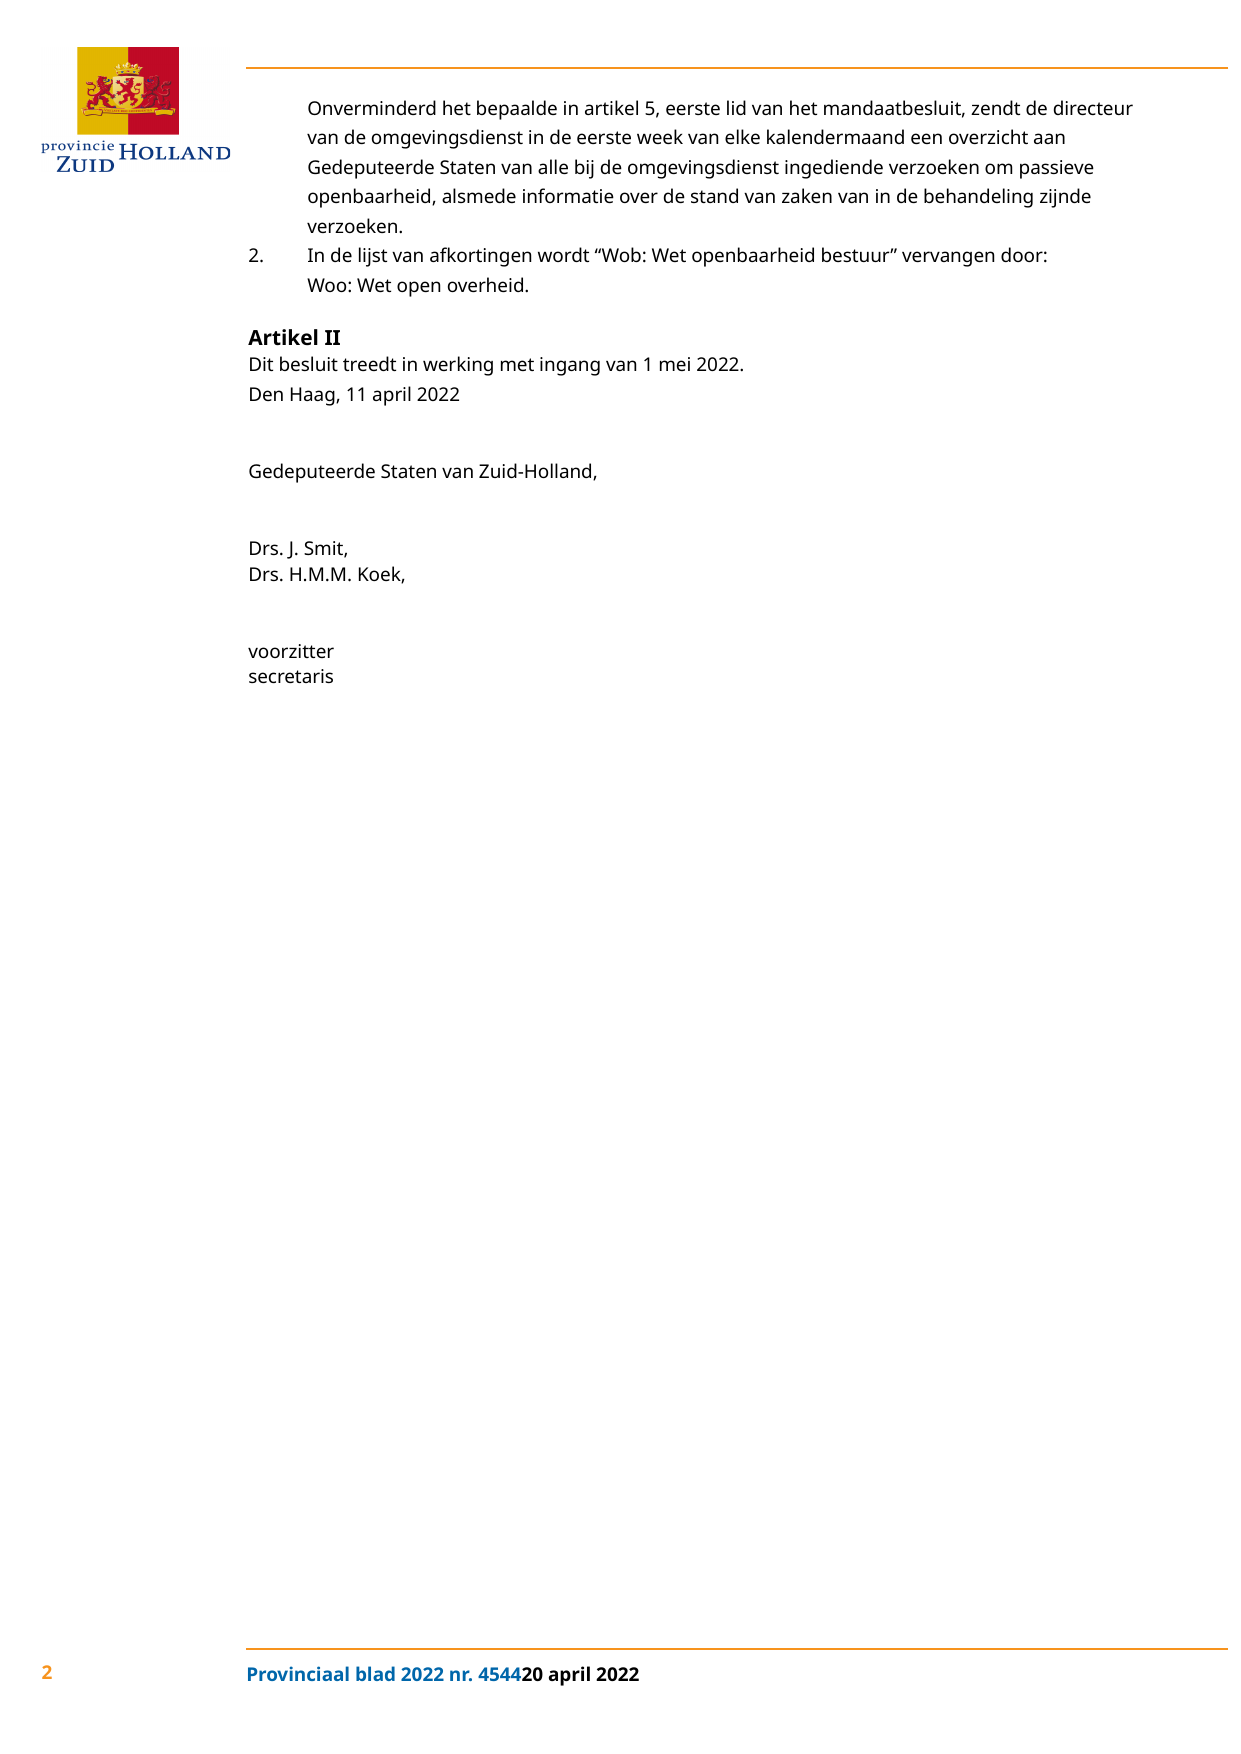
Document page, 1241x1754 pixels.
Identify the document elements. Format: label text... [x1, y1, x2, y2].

text voorzitter [248, 638, 1152, 664]
list Onverminderd het bepaalde in artikel 5, eerste lid van het mandaatbesluit, zendt de directeur van de omgevingsdienst in de eerste week van elke kalendermaand een overzicht aan Gedeputeerde Staten van alle bij de omgevingsdienst ingediende verzoeken om passieve openbaarheid, alsmede informatie over de stand van zaken van in de behandeling zijnde verzoeken. [248, 95, 1152, 239]
text Artikel II [248, 323, 1152, 351]
text Drs. J. Smit, [248, 535, 1152, 561]
list Woo: Wet open overheid. [248, 272, 1152, 298]
text Drs. H.M.M. Koek, [248, 561, 1152, 587]
text Den Haag, 11 april 2022 [248, 381, 1152, 406]
list In de lijst van afkortingen wordt “Wob: Wet openbaarheid bestuur” vervangen door: [248, 243, 1152, 268]
text Dit besluit treedt in werking met ingang van 1 mei 2022. [248, 351, 1152, 377]
text Gedeputeerde Staten van Zuid-Holland, [248, 458, 1152, 484]
picture [41, 47, 231, 172]
text secretaris [248, 664, 1152, 689]
